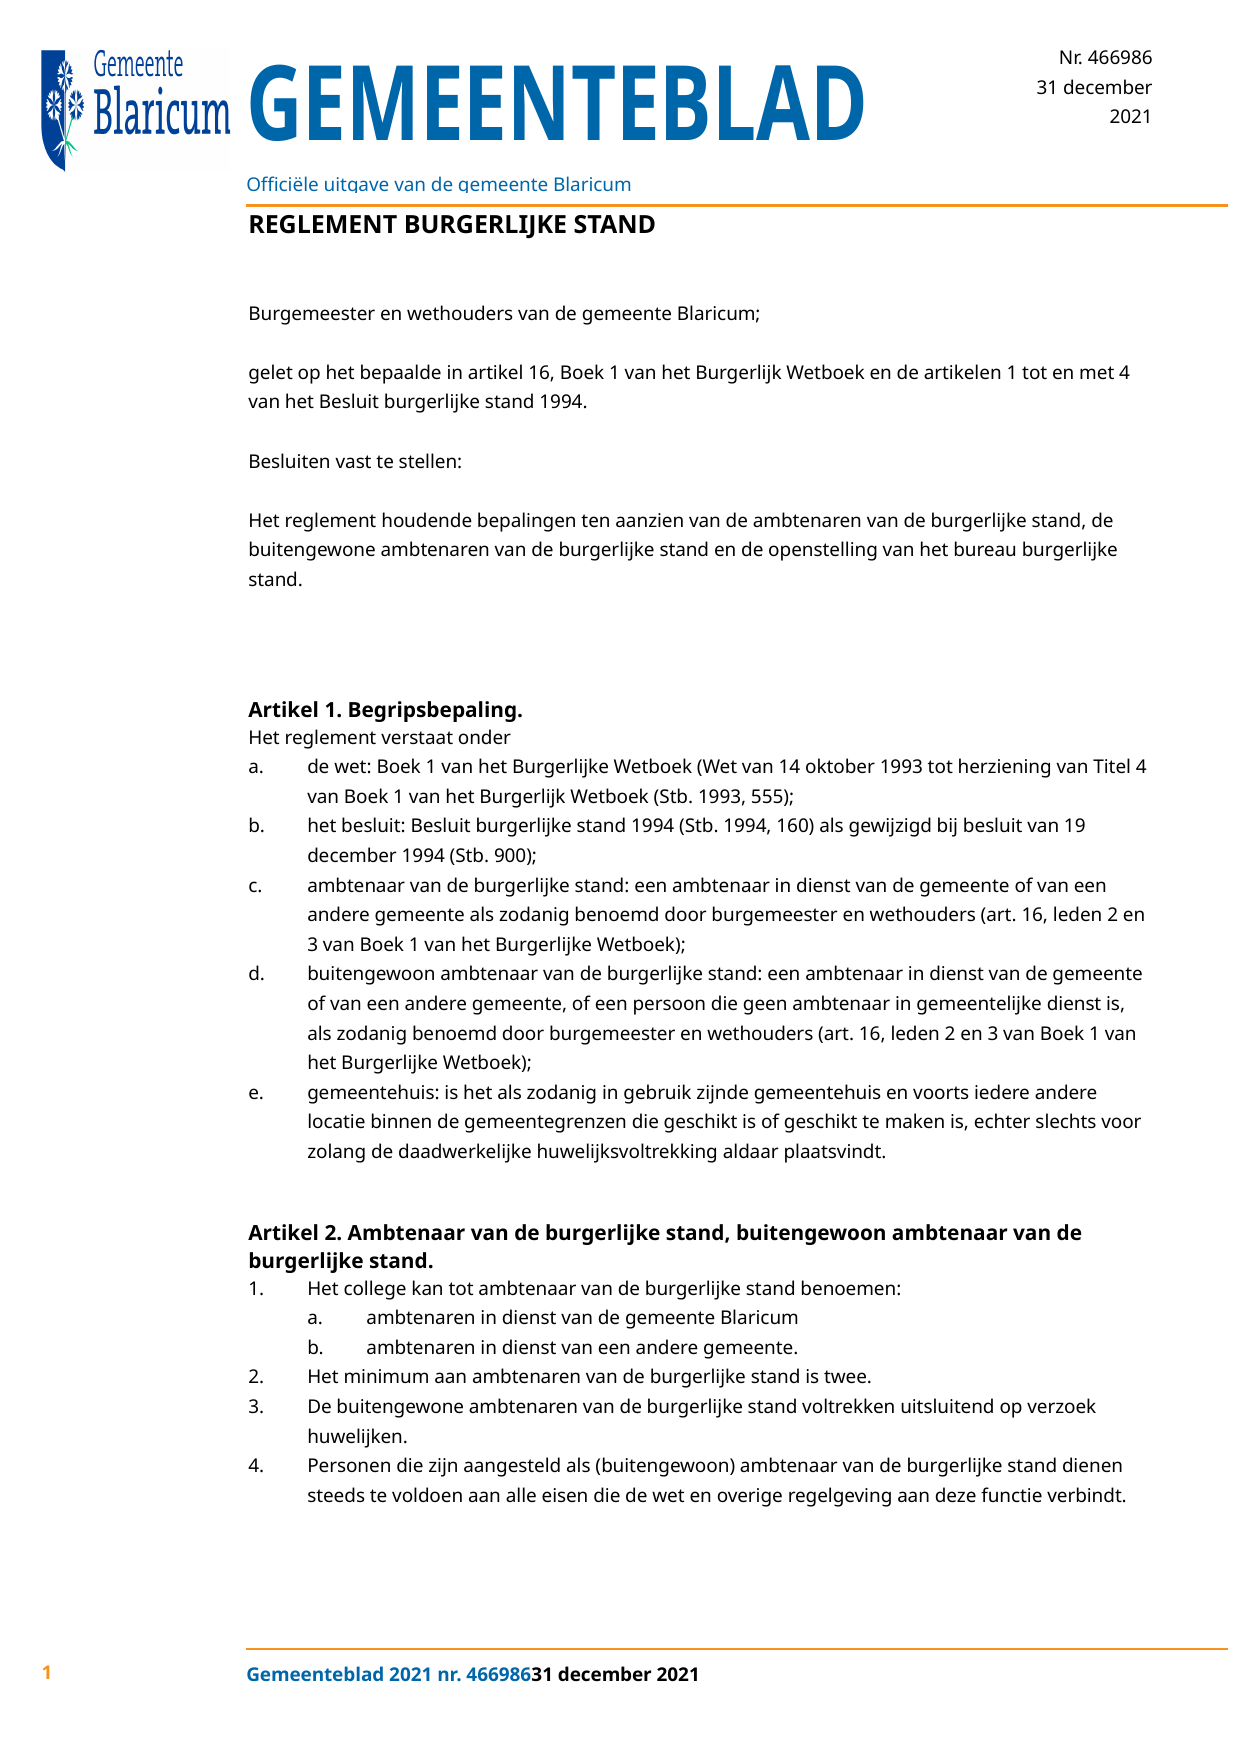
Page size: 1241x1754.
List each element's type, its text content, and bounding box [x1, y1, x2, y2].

text Burgemeester en wethouders van de gemeente Blaricum; [248, 300, 1152, 326]
picture [41, 47, 231, 172]
list Het minimum aan ambtenaren van de burgerlijke stand is twee. [248, 1364, 1152, 1389]
list Personen die zijn aangesteld als (buitengewoon) ambtenaar van de burgerlijke stand dienen steeds te voldoen aan alle eisen die de wet en overige regelgeving aan deze functie verbindt. [248, 1452, 1152, 1508]
list ambtenaren in dienst van de gemeente Blaricum [307, 1304, 1152, 1330]
text Artikel 2. Ambtenaar van de burgerlijke stand, buitengewoon ambtenaar van de burgerlijke stand. [248, 1218, 1152, 1275]
text REGLEMENT BURGERLIJKE STAND [248, 207, 1152, 241]
text Artikel 1. Begripsbepaling. [248, 695, 1152, 724]
text Besluiten vast te stellen: [248, 448, 1152, 473]
list De buitengewone ambtenaren van de burgerlijke stand voltrekken uitsluitend op verzoek huwelijken. [248, 1393, 1152, 1448]
text Het reglement houdende bepalingen ten aanzien van de ambtenaren van de burgerlijke stand, de buitengewone ambtenaren van de burgerlijke stand en de openstelling van het bureau burgerlijke stand. [248, 507, 1152, 592]
list ambtenaren in dienst van een andere gemeente. [307, 1334, 1152, 1360]
text Het reglement verstaat onder [248, 724, 1152, 749]
list ambtenaar van de burgerlijke stand: een ambtenaar in dienst van de gemeente of van een andere gemeente als zodanig benoemd door burgemeester en wethouders (art. 16, leden 2 en 3 van Boek 1 van het Burgerlijke Wetboek); [248, 872, 1152, 957]
list buitengewoon ambtenaar van de burgerlijke stand: een ambtenaar in dienst van de gemeente of van een andere gemeente, of een persoon die geen ambtenaar in gemeentelijke dienst is, als zodanig benoemd door burgemeester en wethouders (art. 16, leden 2 en 3 van Boek 1 van het Burgerlijke Wetboek); [248, 961, 1152, 1075]
list gemeentehuis: is het als zodanig in gebruik zijnde gemeentehuis en voorts iedere andere locatie binnen de gemeentegrenzen die geschikt is of geschikt te maken is, echter slechts voor zolang de daadwerkelijke huwelijksvoltrekking aldaar plaatsvindt. [248, 1079, 1152, 1164]
list Het college kan tot ambtenaar van de burgerlijke stand benoemen: [248, 1275, 1152, 1301]
list het besluit: Besluit burgerlijke stand 1994 (Stb. 1994, 160) als gewijzigd bij besluit van 19 december 1994 (Stb. 900); [248, 813, 1152, 868]
list de wet: Boek 1 van het Burgerlijke Wetboek (Wet van 14 oktober 1993 tot herziening van Titel 4 van Boek 1 van het Burgerlijk Wetboek (Stb. 1993, 555); [248, 753, 1152, 809]
text gelet op het bepaalde in artikel 16, Boek 1 van het Burgerlijk Wetboek en de artikelen 1 tot en met 4 van het Besluit burgerlijke stand 1994. [248, 359, 1152, 414]
